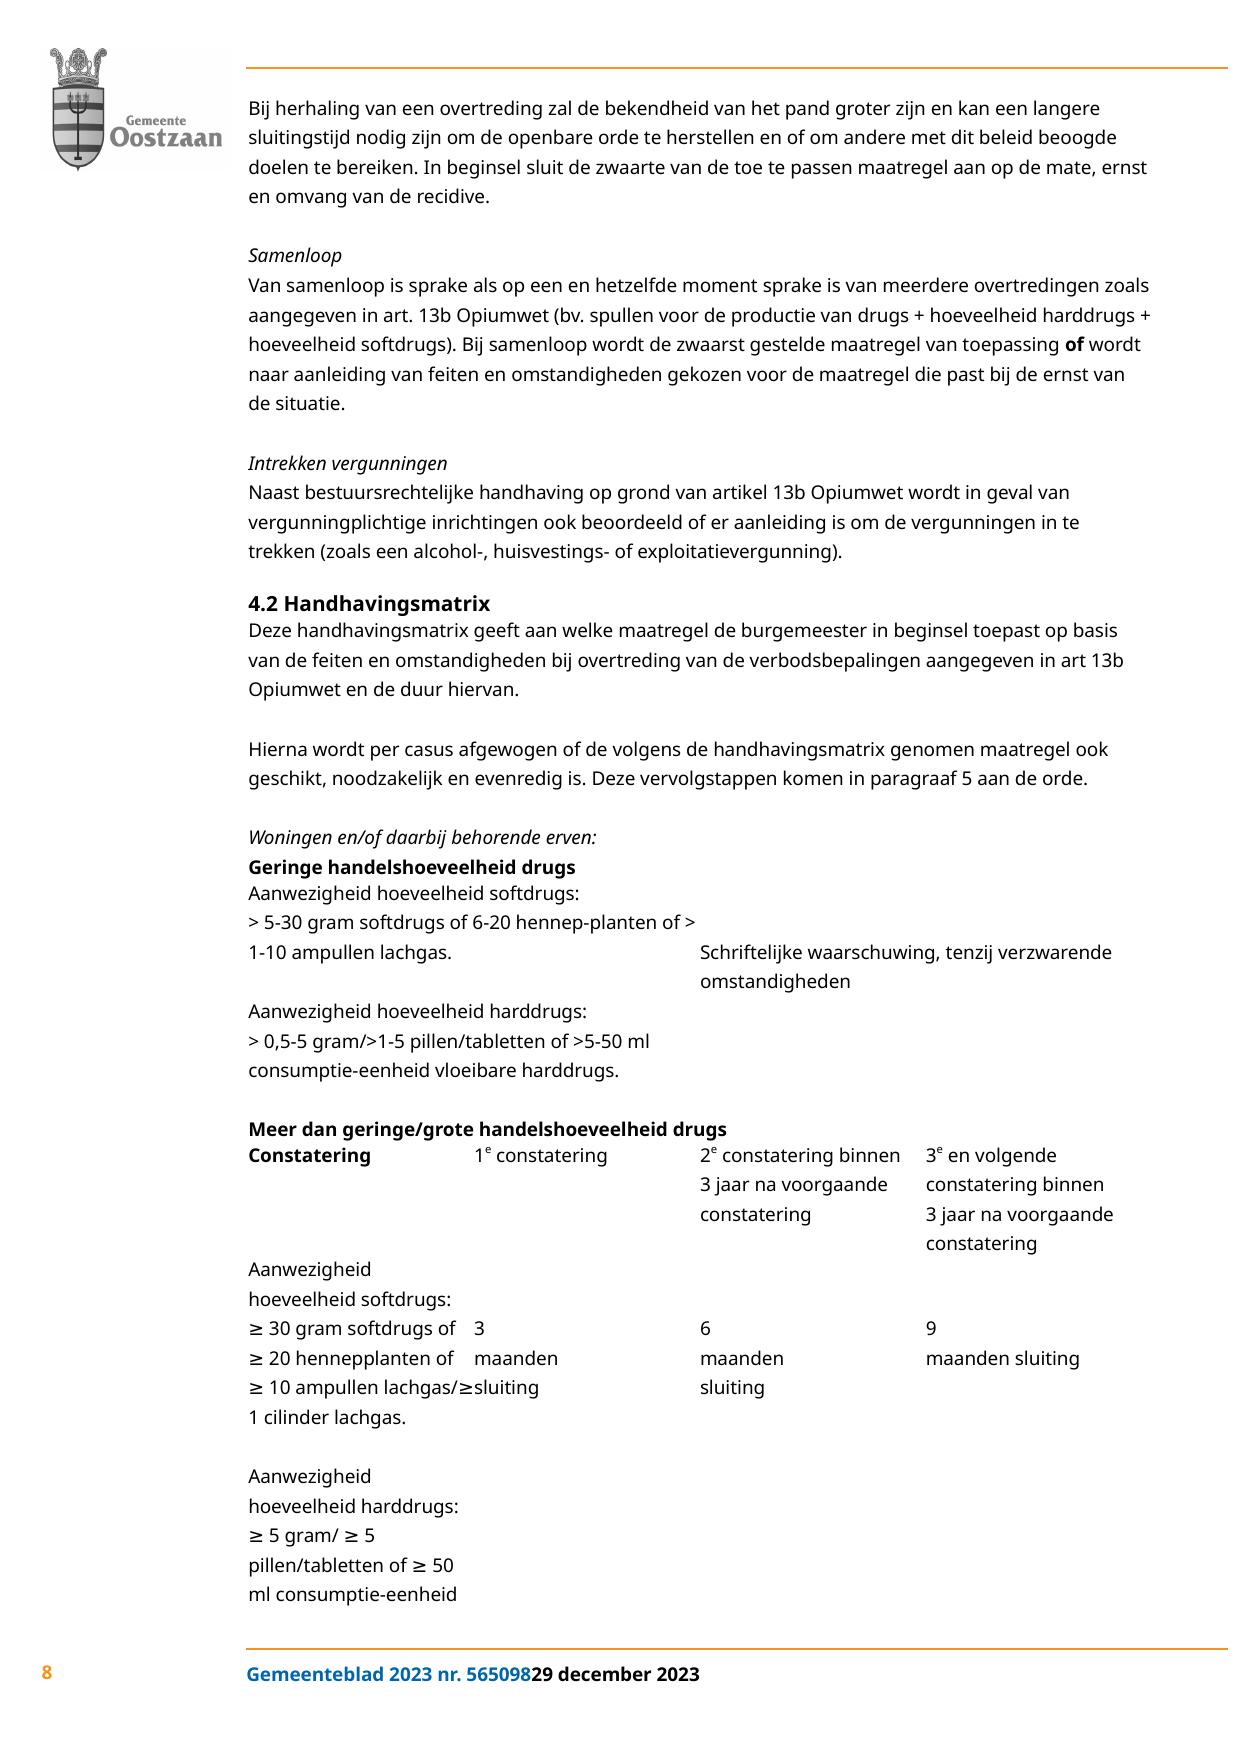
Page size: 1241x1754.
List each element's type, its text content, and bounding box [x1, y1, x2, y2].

table_cell 9 maanden sluiting [926, 1256, 1152, 1607]
table_cell Constatering [248, 1142, 474, 1256]
table_cell Schriftelijke waarschuwing, tenzij verzwarende omstandigheden [700, 880, 1152, 1083]
table_header Meer dan geringe/grote handelshoeveelheid drugs [248, 1116, 1152, 1142]
text Intrekken vergunningen [248, 450, 1152, 476]
text Samenloop [248, 243, 1152, 268]
text 4.2 Handhavingsmatrix [248, 589, 1152, 617]
table_cell Aanwezigheid hoeveelheid softdrugs: > 5-30 gram softdrugs of 6-20 hennep-planten of > 1-10 ampullen lachgas. Aanwezigheid hoeveelheid harddrugs: > 0,5-5 gram/>1-5 pillen/tabletten of >5-50 ml consumptie-eenheid vloeibare harddrugs. [248, 880, 700, 1083]
table_cell 3 maanden sluiting [474, 1256, 700, 1607]
text Bij herhaling van een overtreding zal de bekendheid van het pand groter zijn en kan een langere sluitingstijd nodig zijn om de openbare orde te herstellen en of om andere met dit beleid beoogde doelen te bereiken. In beginsel sluit de zwaarte van de toe te passen maatregel aan op de mate, ernst en omvang van de recidive. [248, 95, 1152, 209]
text Deze handhavingsmatrix geeft aan welke maatregel de burgemeester in beginsel toepast op basis van de feiten en omstandigheden bij overtreding van de verbodsbepalingen aangegeven in art 13b Opiumwet en de duur hiervan. [248, 617, 1152, 702]
text Naast bestuursrechtelijke handhaving op grond van artikel 13b Opiumwet wordt in geval van vergunningplichtige inrichtingen ook beoordeeld of er aanleiding is om de vergunningen in te trekken (zoals een alcohol-, huisvestings- of exploitatievergunning). [248, 479, 1152, 564]
table_cell 1e constatering [474, 1142, 700, 1256]
table_header Geringe handelshoeveelheid drugs [248, 854, 1152, 880]
picture [41, 47, 231, 172]
table_cell Aanwezigheid hoeveelheid softdrugs: ≥ 30 gram softdrugs of ≥ 20 hennepplanten of ≥ 10 ampullen lachgas/≥ 1 cilinder lachgas. Aanwezigheid hoeveelheid harddrugs: ≥ 5 gram/ ≥ 5 pillen/tabletten of ≥ 50 ml consumptie-eenheid [248, 1256, 474, 1607]
table_cell 3e en volgende constatering binnen 3 jaar na voorgaande constatering [926, 1142, 1152, 1256]
table_cell 2e constatering binnen 3 jaar na voorgaande constatering [700, 1142, 926, 1256]
table_cell 6 maanden sluiting [700, 1256, 926, 1607]
text Hierna wordt per casus afgewogen of de volgens de handhavingsmatrix genomen maatregel ook geschikt, noodzakelijk en evenredig is. Deze vervolgstappen komen in paragraaf 5 aan de orde. [248, 736, 1152, 791]
text Woningen en/of daarbij behorende erven: [248, 824, 1152, 850]
text Van samenloop is sprake als op een en hetzelfde moment sprake is van meerdere overtredingen zoals aangegeven in art. 13b Opiumwet (bv. spullen voor de productie van drugs + hoeveelheid harddrugs + hoeveelheid softdrugs). Bij samenloop wordt de zwaarst gestelde maatregel van toepassing of wordt naar aanleiding van feiten en omstandigheden gekozen voor de maatregel die past bij de ernst van de situatie. [248, 272, 1152, 416]
